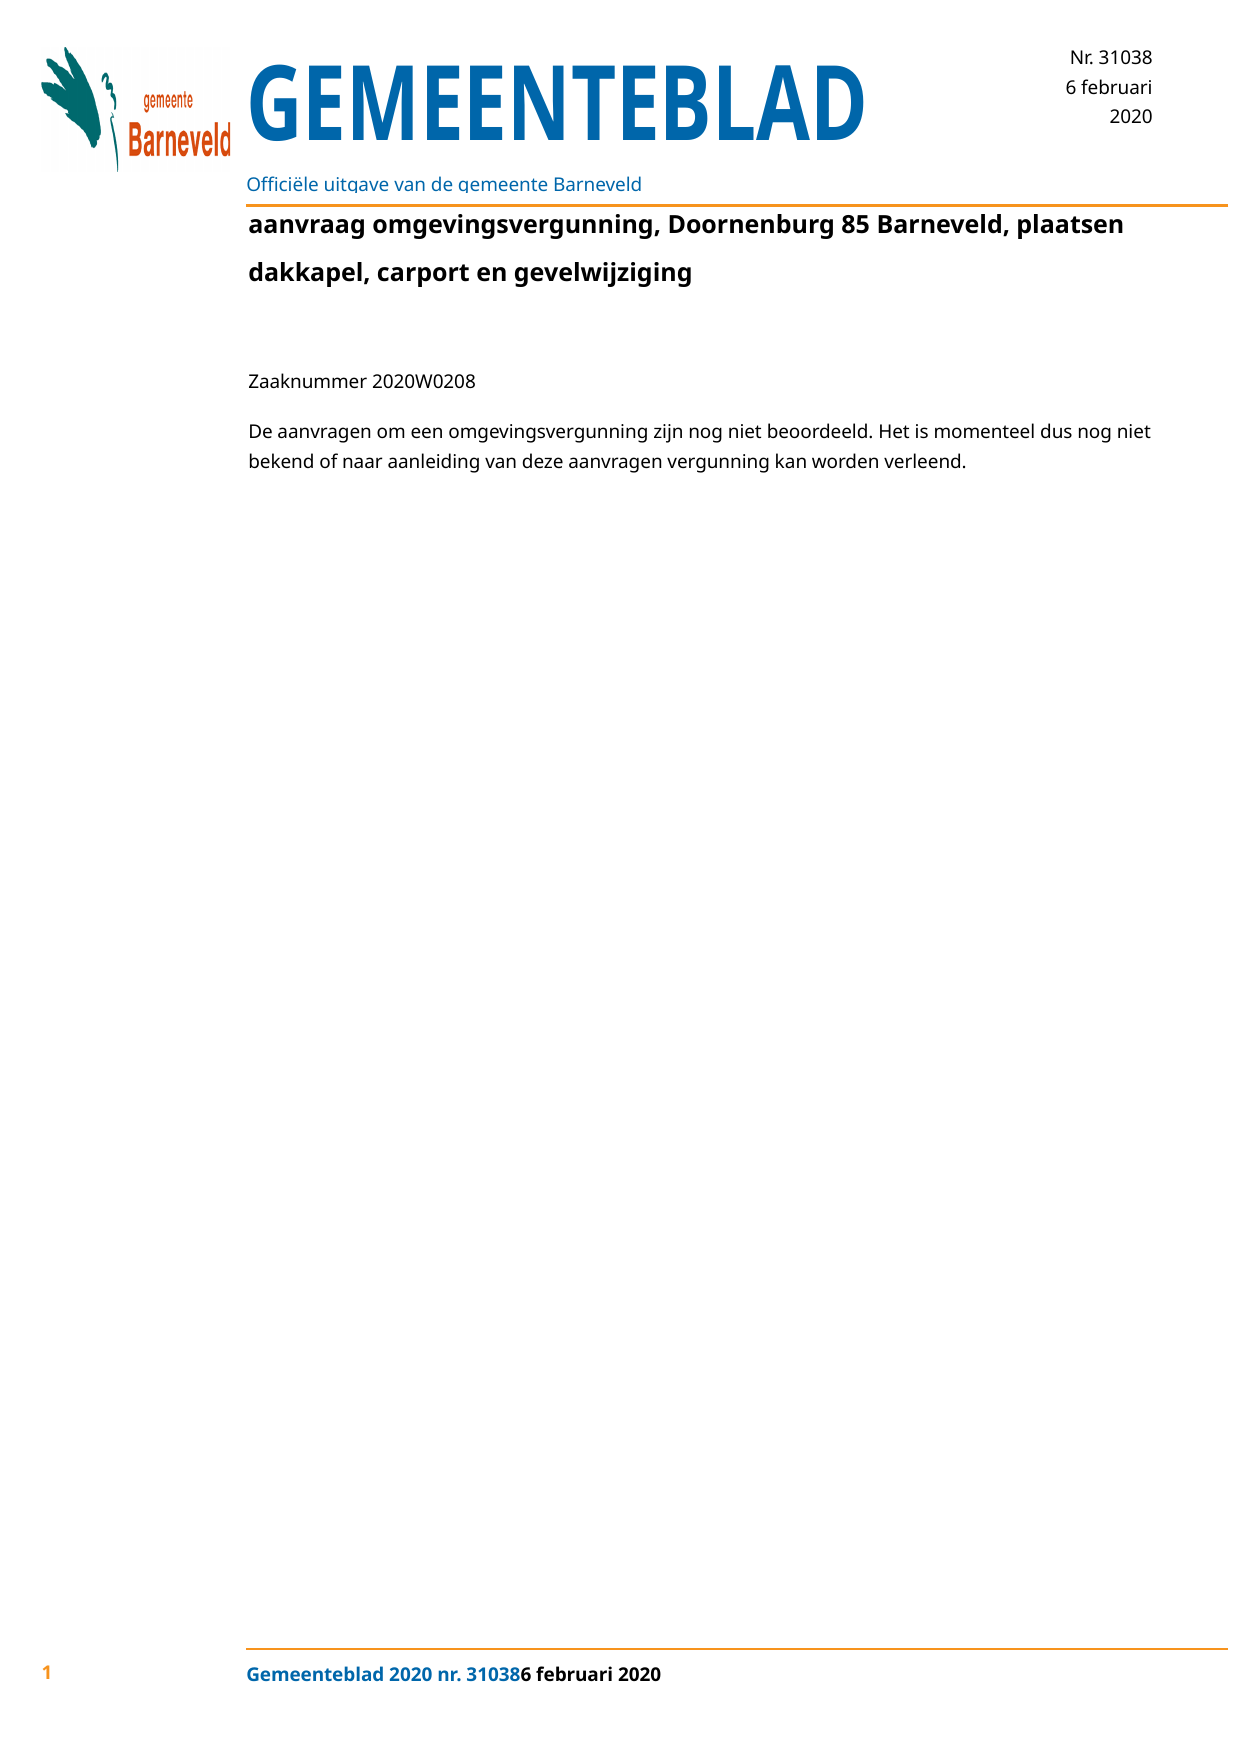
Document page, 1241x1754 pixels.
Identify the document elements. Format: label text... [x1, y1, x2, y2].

text Zaaknummer 2020W0208 [248, 368, 1152, 394]
picture [41, 47, 231, 172]
text aanvraag omgevingsvergunning, Doornenburg 85 Barneveld, plaatsen dakkapel, carport en gevelwijziging [248, 207, 1152, 288]
text De aanvragen om een omgevingsvergunning zijn nog niet beoordeeld. Het is momenteel dus nog niet bekend of naar aanleiding van deze aanvragen vergunning kan worden verleend. [248, 419, 1152, 474]
